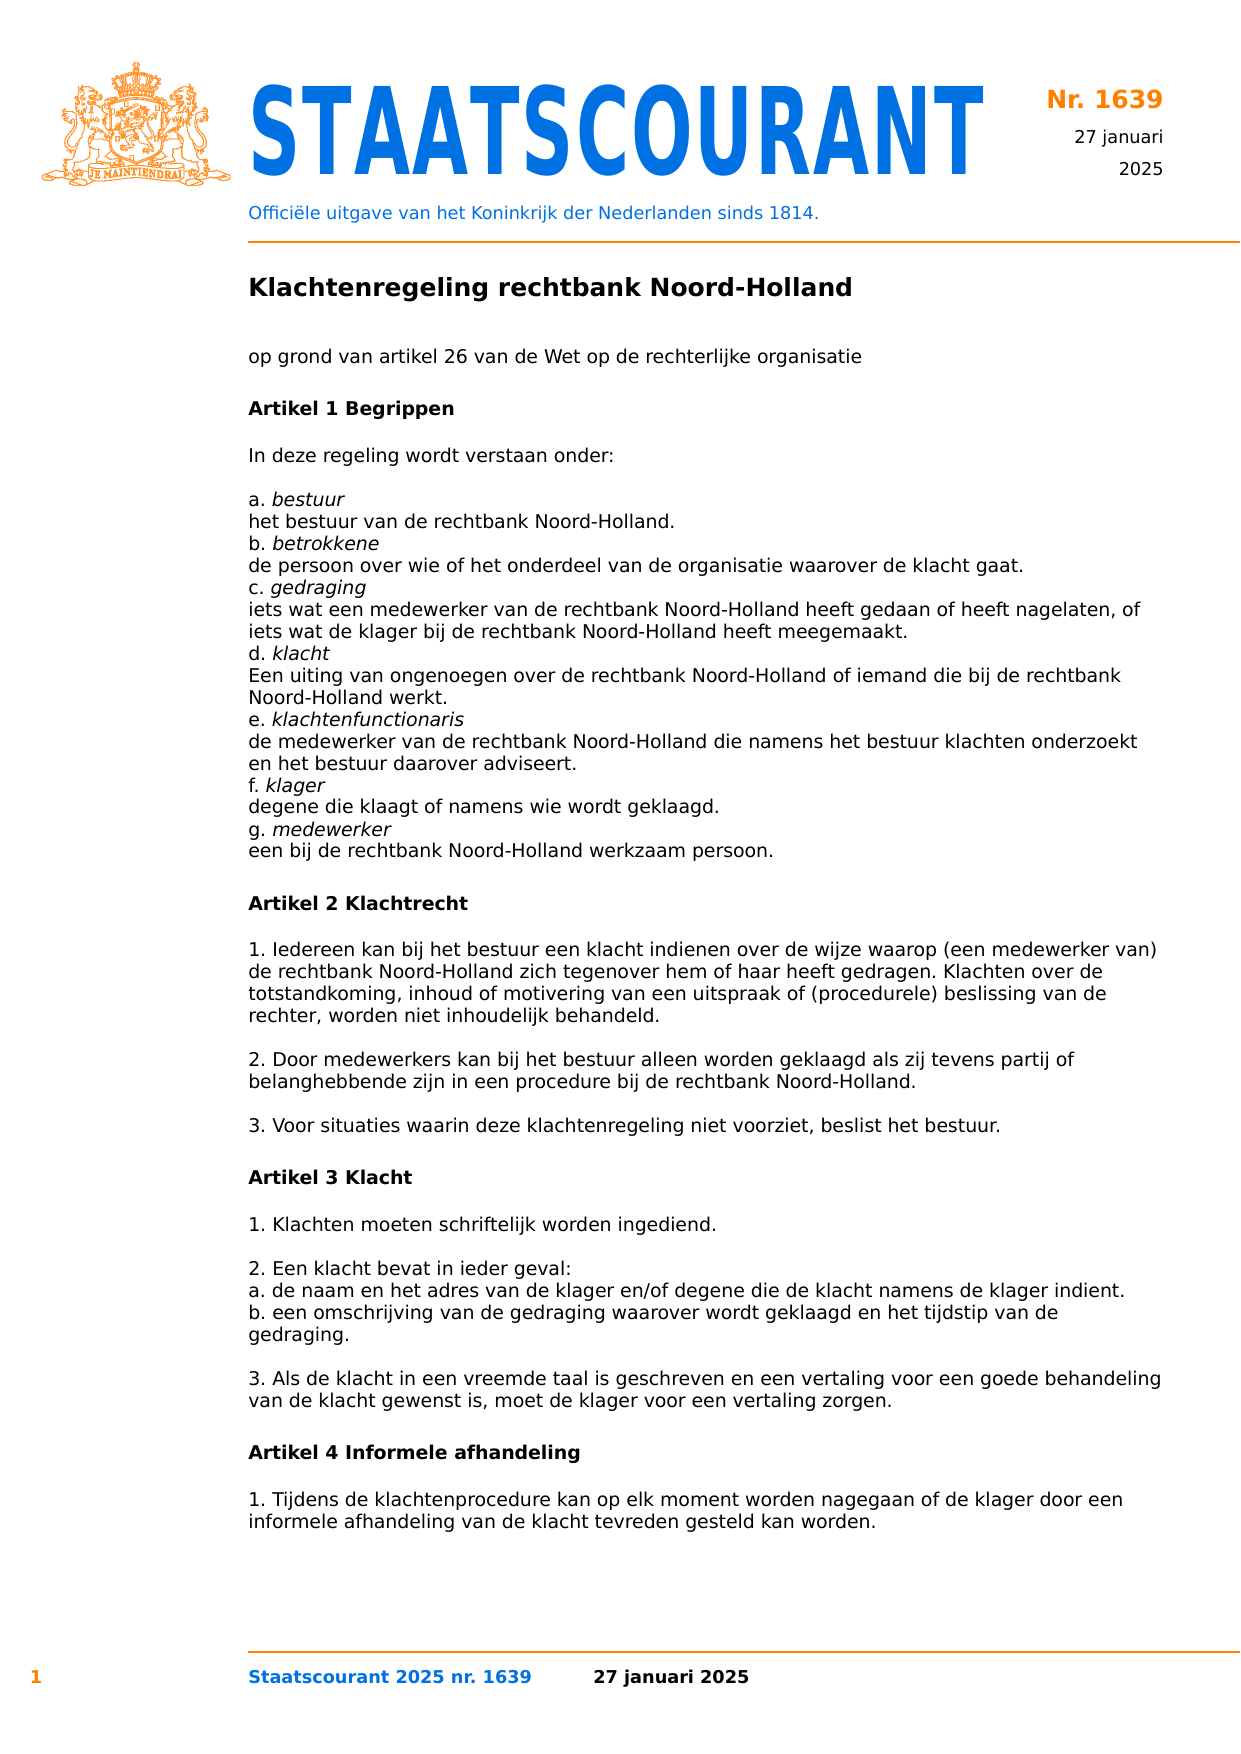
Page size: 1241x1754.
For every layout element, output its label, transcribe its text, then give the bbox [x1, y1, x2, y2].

text c. gedraging [248, 577, 1163, 599]
text g. medewerker [248, 818, 1163, 840]
text iets wat een medewerker van de rechtbank Noord-Holland heeft gedaan of heeft nagelaten, of iets wat de klager bij de rechtbank Noord-Holland heeft meegemaakt. [248, 599, 1163, 643]
subtitle Artikel 2 Klachtrecht [248, 892, 1163, 914]
text op grond van artikel 26 van de Wet op de rechterlijke organisatie [248, 346, 1163, 368]
subtitle Artikel 4 Informele afhandeling [248, 1442, 1163, 1463]
text het bestuur van de rechtbank Noord-Holland. [248, 511, 1163, 533]
text f. klager [248, 774, 1163, 796]
table_cell 2025 [998, 153, 1240, 203]
text de persoon over wie of het onderdeel van de organisatie waarover de klacht gaat. [248, 555, 1163, 577]
text 1. Iedereen kan bij het bestuur een klacht indienen over de wijze waarop (een medewerker van) de rechtbank Noord-Holland zich tegenover hem of haar heeft gedragen. Klachten over de totstandkoming, inhoud of motivering van een uitspraak of (procedurele) beslissing van de rechter, worden niet inhoudelijk behandeld. [248, 939, 1163, 1027]
table_header STAATSCOURANT [248, 62, 998, 203]
table_cell Officiële uitgave van het Koninkrijk der Nederlanden sinds 1814. [248, 203, 1240, 241]
table_cell 27 januari [998, 121, 1240, 153]
text de medewerker van de rechtbank Noord-Holland die namens het bestuur klachten onderzoekt en het bestuur daarover adviseert. [248, 731, 1163, 774]
text 3. Voor situaties waarin deze klachtenregeling niet voorziet, beslist het bestuur. [248, 1115, 1163, 1137]
picture [41, 62, 231, 186]
text 2. Een klacht bevat in ieder geval: [248, 1258, 1163, 1280]
text degene die klaagt of namens wie wordt geklaagd. [248, 796, 1163, 818]
text a. de naam en het adres van de klager en/of degene die de klacht namens de klager indient. [248, 1280, 1163, 1302]
text Een uiting van ongenoegen over de rechtbank Noord-Holland of iemand die bij de rechtbank Noord-Holland werkt. [248, 664, 1163, 708]
text 1. Tijdens de klachtenprocedure kan op elk moment worden nagegaan of de klager door een informele afhandeling van de klacht tevreden gesteld kan worden. [248, 1488, 1163, 1532]
text 3. Als de klacht in een vreemde taal is geschreven en een vertaling voor een goede behandeling van de klacht gewenst is, moet de klager voor een vertaling zorgen. [248, 1368, 1163, 1412]
text 1. Klachten moeten schriftelijk worden ingediend. [248, 1214, 1163, 1236]
text e. klachtenfunctionaris [248, 708, 1163, 731]
text b. een omschrijving van de gedraging waarover wordt geklaagd en het tijdstip van de gedraging. [248, 1302, 1163, 1346]
subtitle Klachtenregeling rechtbank Noord-Holland [248, 273, 1163, 302]
text een bij de rechtbank Noord-Holland werkzaam persoon. [248, 840, 1163, 862]
text In deze regeling wordt verstaan onder: [248, 445, 1163, 467]
subtitle Artikel 3 Klacht [248, 1167, 1163, 1189]
subtitle Artikel 1 Begrippen [248, 398, 1163, 420]
text a. bestuur [248, 489, 1163, 511]
table_header Nr. 1639 [998, 62, 1240, 121]
text 2. Door medewerkers kan bij het bestuur alleen worden geklaagd als zij tevens partij of belanghebbende zijn in een procedure bij de rechtbank Noord-Holland. [248, 1049, 1163, 1093]
text b. betrokkene [248, 533, 1163, 555]
table_header [25, 62, 248, 241]
text d. klacht [248, 643, 1163, 664]
